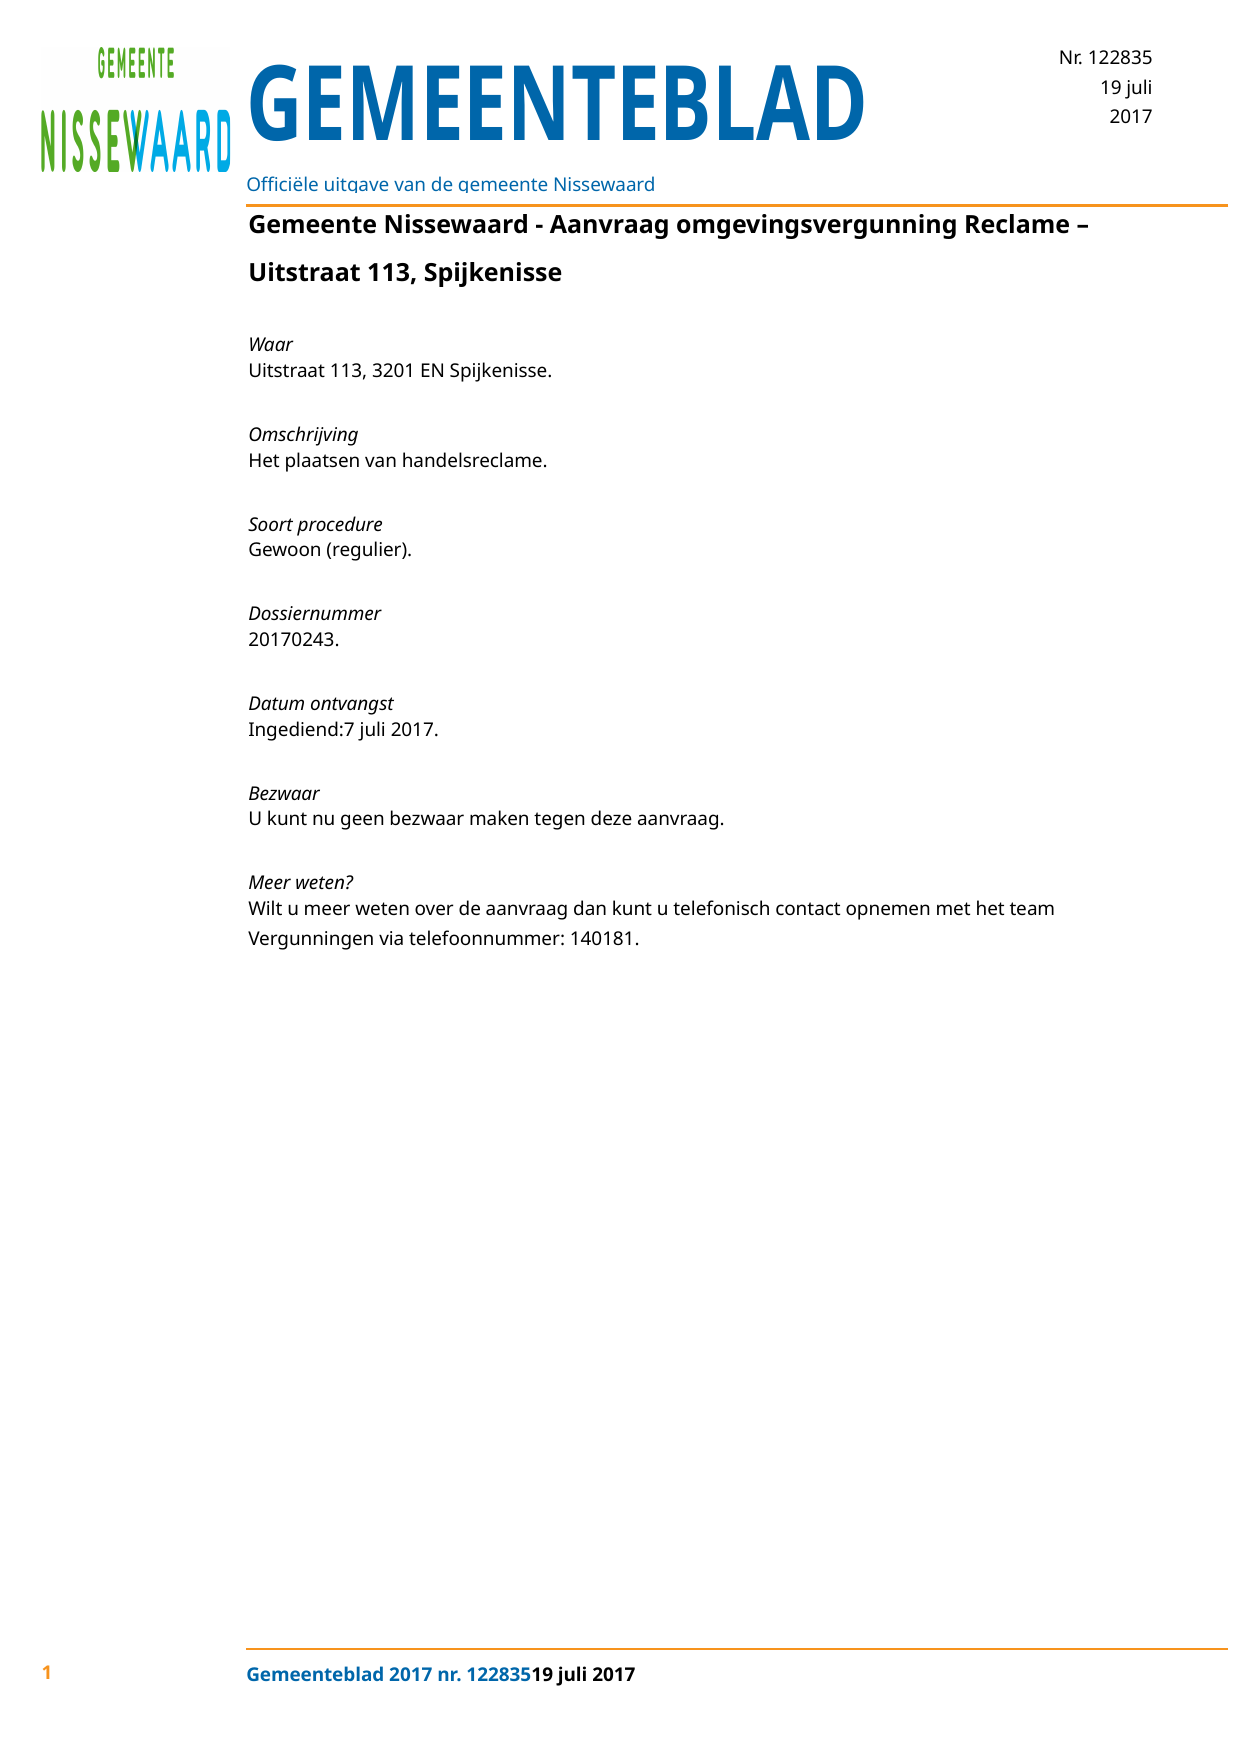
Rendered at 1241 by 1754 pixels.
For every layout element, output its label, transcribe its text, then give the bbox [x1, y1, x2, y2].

text Ingediend:7 juli 2017. [248, 716, 1152, 742]
text Gewoon (regulier). [248, 537, 1152, 562]
text Het plaatsen van handelsreclame. [248, 447, 1152, 473]
text Uitstraat 113, 3201 EN Spijkenisse. [248, 357, 1152, 383]
picture [201, 122, 206, 138]
picture [176, 157, 187, 172]
picture [41, 47, 231, 172]
text Wilt u meer weten over de aanvraag dan kunt u telefonisch contact opnemen met het team Vergunningen via telefoonnummer: 140181. [248, 895, 1152, 951]
text Soort procedure [248, 511, 1152, 537]
text Datum ontvangst [248, 690, 1152, 716]
text Gemeente Nissewaard - Aanvraag omgevingsvergunning Reclame – Uitstraat 113, Spijkenisse [248, 207, 1152, 288]
text Meer weten? [248, 869, 1152, 895]
text U kunt nu geen bezwaar maken tegen deze aanvraag. [248, 806, 1152, 831]
picture [222, 122, 227, 160]
picture [154, 157, 165, 172]
text Dossiernummer [248, 601, 1152, 626]
text 20170243. [248, 626, 1152, 652]
text Waar [248, 331, 1152, 357]
picture [200, 151, 206, 172]
text Bezwaar [248, 780, 1152, 806]
text Omschrijving [248, 421, 1152, 447]
